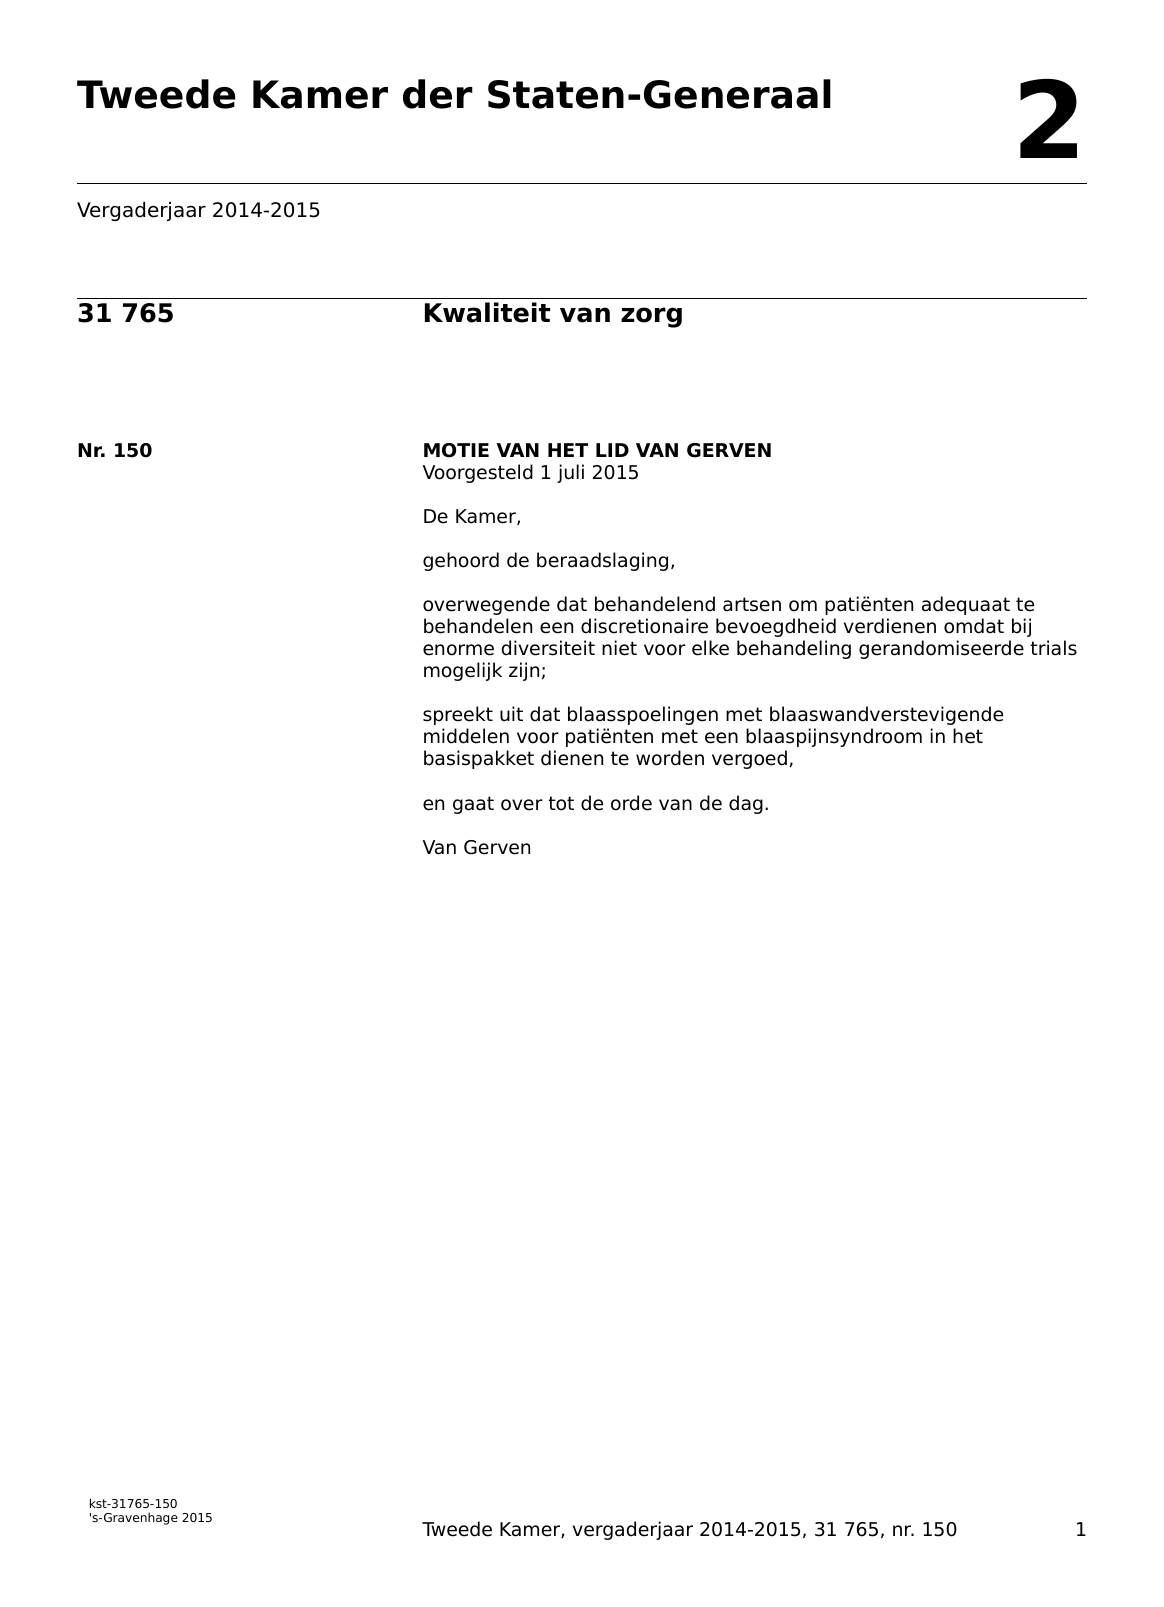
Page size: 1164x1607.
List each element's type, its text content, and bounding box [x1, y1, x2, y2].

table_header Tweede Kamer der Staten-Generaal [77, 59, 886, 183]
text en gaat over tot de orde van de dag. [422, 792, 1087, 814]
subtitle Nr. 150 MOTIE VAN HET LID VAN GERVEN [77, 440, 1087, 462]
text Van Gerven [422, 837, 1087, 858]
text 's-Gravenhage 2015 [88, 1511, 323, 1525]
table_header 2 [886, 59, 1087, 183]
text gehoord de beraadslaging, [422, 550, 1087, 572]
table_cell Vergaderjaar 2014-2015 [77, 184, 1087, 298]
text spreekt uit dat blaasspoelingen met blaaswandverstevigende middelen voor patiënten met een blaaspijnsyndroom in het basispakket dienen te worden vergoed, [422, 704, 1087, 770]
text overwegende dat behandelend artsen om patiënten adequaat te behandelen een discretionaire bevoegdheid verdienen omdat bij enorme diversiteit niet voor elke behandeling gerandomiseerde trials mogelijk zijn; [422, 594, 1087, 682]
text De Kamer, [422, 506, 1087, 528]
text kst-31765-150 [88, 1497, 323, 1511]
text Voorgesteld 1 juli 2015 [422, 462, 1087, 484]
subtitle 31 765 Kwaliteit van zorg [77, 299, 1087, 329]
